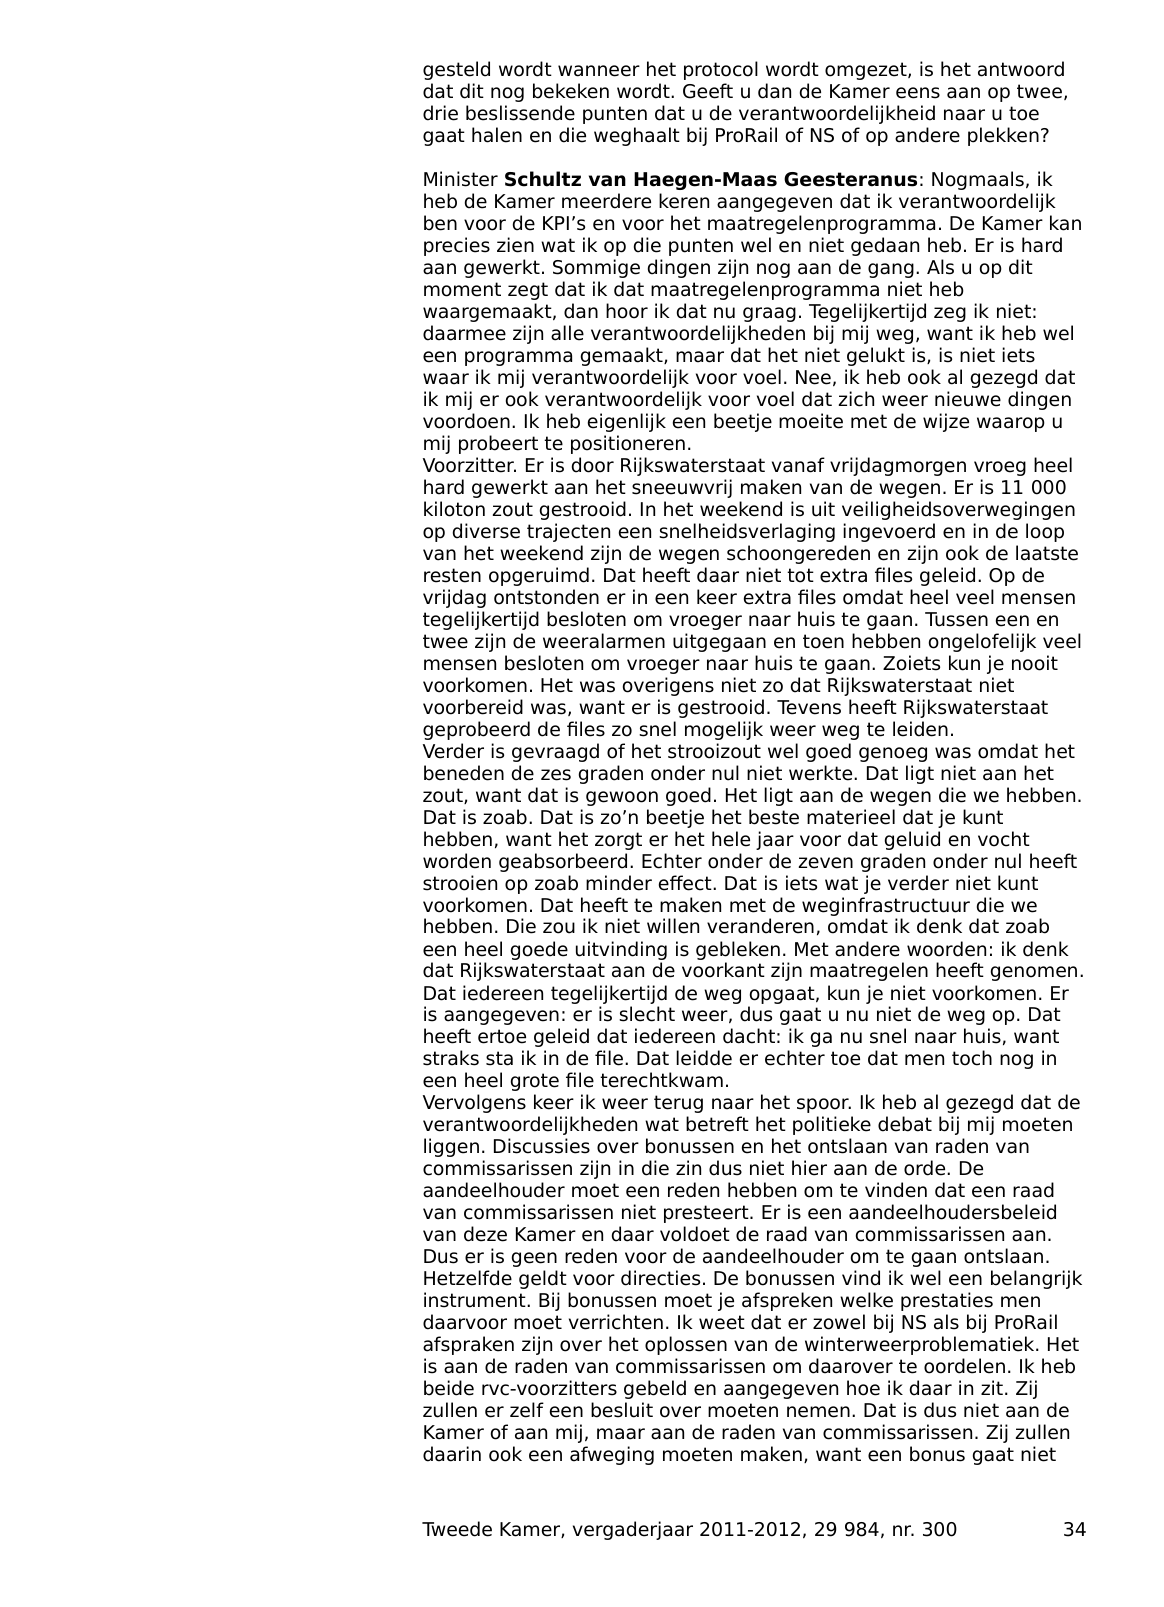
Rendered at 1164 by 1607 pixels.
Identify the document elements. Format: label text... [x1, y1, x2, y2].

text Verder is gevraagd of het strooizout wel goed genoeg was omdat het beneden de zes graden onder nul niet werkte. Dat ligt niet aan het zout, want dat is gewoon goed. Het ligt aan de wegen die we hebben. Dat is zoab. Dat is zo’n beetje het beste materieel dat je kunt hebben, want het zorgt er het hele jaar voor dat geluid en vocht worden geabsorbeerd. Echter onder de zeven graden onder nul heeft strooien op zoab minder effect. Dat is iets wat je verder niet kunt voorkomen. Dat heeft te maken met de weginfrastructuur die we hebben. Die zou ik niet willen veranderen, omdat ik denk dat zoab een heel goede uitvinding is gebleken. Met andere woorden: ik denk dat Rijkswaterstaat aan de voorkant zijn maatregelen heeft genomen. Dat iedereen tegelijkertijd de weg opgaat, kun je niet voorkomen. Er is aangegeven: er is slecht weer, dus gaat u nu niet de weg op. Dat heeft ertoe geleid dat iedereen dacht: ik ga nu snel naar huis, want straks sta ik in de file. Dat leidde er echter toe dat men toch nog in een heel grote file terechtkwam. [422, 741, 1087, 1092]
text gesteld wordt wanneer het protocol wordt omgezet, is het antwoord dat dit nog bekeken wordt. Geeft u dan de Kamer eens aan op twee, drie beslissende punten dat u de verantwoordelijkheid naar u toe gaat halen en die weghaalt bij ProRail of NS of op andere plekken? [422, 59, 1087, 147]
text Minister Schultz van Haegen-Maas Geesteranus: Nogmaals, ik heb de Kamer meerdere keren aangegeven dat ik verantwoordelijk ben voor de KPI’s en voor het maatregelenprogramma. De Kamer kan precies zien wat ik op die punten wel en niet gedaan heb. Er is hard aan gewerkt. Sommige dingen zijn nog aan de gang. Als u op dit moment zegt dat ik dat maatregelenprogramma niet heb waargemaakt, dan hoor ik dat nu graag. Tegelijkertijd zeg ik niet: daarmee zijn alle verantwoordelijkheden bij mij weg, want ik heb wel een programma gemaakt, maar dat het niet gelukt is, is niet iets waar ik mij verantwoordelijk voor voel. Nee, ik heb ook al gezegd dat ik mij er ook verantwoordelijk voor voel dat zich weer nieuwe dingen voordoen. Ik heb eigenlijk een beetje moeite met de wijze waarop u mij probeert te positioneren. [422, 169, 1087, 455]
text Voorzitter. Er is door Rijkswaterstaat vanaf vrijdagmorgen vroeg heel hard gewerkt aan het sneeuwvrij maken van de wegen. Er is 11 000 kiloton zout gestrooid. In het weekend is uit veiligheidsoverwegingen op diverse trajecten een snelheidsverlaging ingevoerd en in de loop van het weekend zijn de wegen schoongereden en zijn ook de laatste resten opgeruimd. Dat heeft daar niet tot extra files geleid. Op de vrijdag ontstonden er in een keer extra files omdat heel veel mensen tegelijkertijd besloten om vroeger naar huis te gaan. Tussen een en twee zijn de weeralarmen uitgegaan en toen hebben ongelofelijk veel mensen besloten om vroeger naar huis te gaan. Zoiets kun je nooit voorkomen. Het was overigens niet zo dat Rijkswaterstaat niet voorbereid was, want er is gestrooid. Tevens heeft Rijkswaterstaat geprobeerd de files zo snel mogelijk weer weg te leiden. [422, 455, 1087, 741]
text Vervolgens keer ik weer terug naar het spoor. Ik heb al gezegd dat de verantwoordelijkheden wat betreft het politieke debat bij mij moeten liggen. Discussies over bonussen en het ontslaan van raden van commissarissen zijn in die zin dus niet hier aan de orde. De aandeelhouder moet een reden hebben om te vinden dat een raad van commissarissen niet presteert. Er is een aandeelhoudersbeleid van deze Kamer en daar voldoet de raad van commissarissen aan. Dus er is geen reden voor de aandeelhouder om te gaan ontslaan. Hetzelfde geldt voor directies. De bonussen vind ik wel een belangrijk instrument. Bij bonussen moet je afspreken welke prestaties men daarvoor moet verrichten. Ik weet dat er zowel bij NS als bij ProRail afspraken zijn over het oplossen van de winterweerproblematiek. Het is aan de raden van commissarissen om daarover te oordelen. Ik heb beide rvc-voorzitters gebeld en aangegeven hoe ik daar in zit. Zij zullen er zelf een besluit over moeten nemen. Dat is dus niet aan de Kamer of aan mij, maar aan de raden van commissarissen. Zij zullen daarin ook een afweging moeten maken, want een bonus gaat niet [422, 1092, 1087, 1466]
